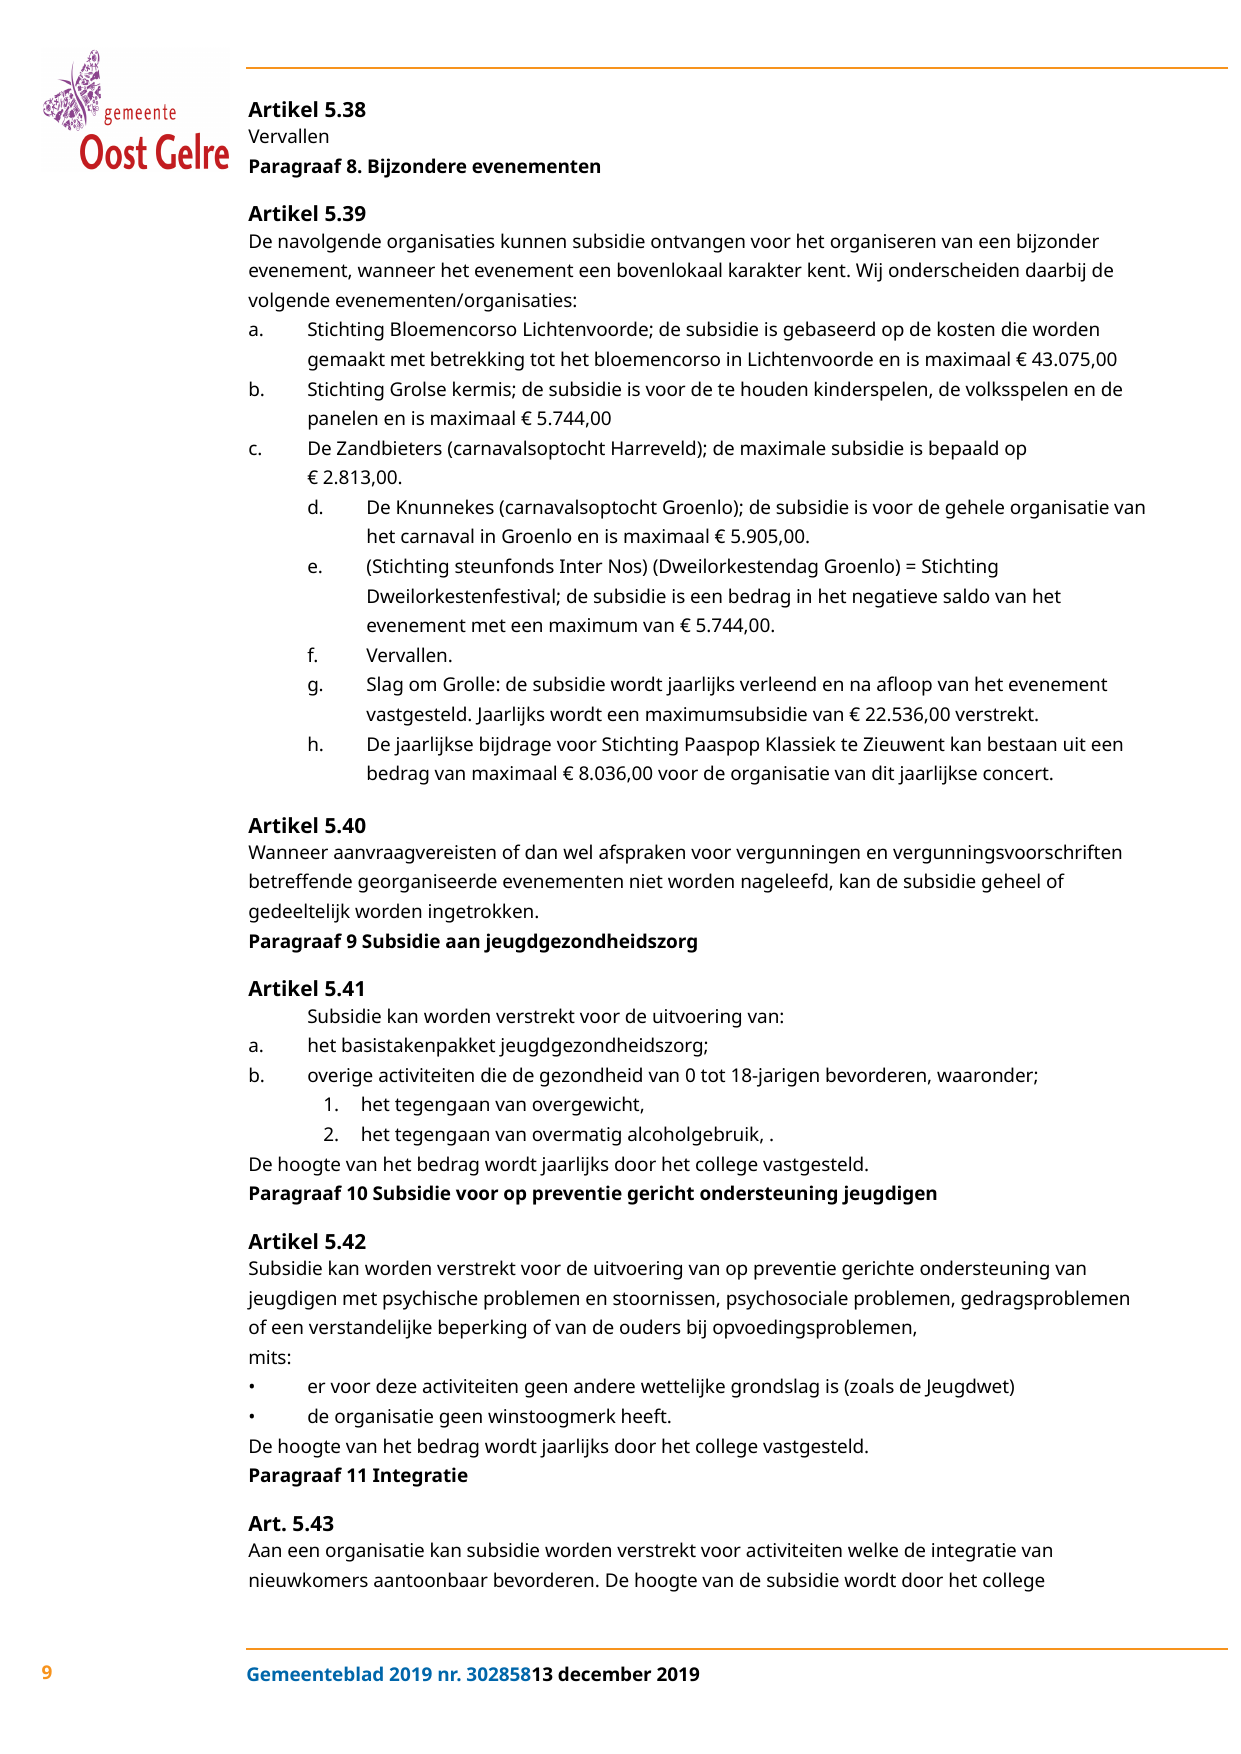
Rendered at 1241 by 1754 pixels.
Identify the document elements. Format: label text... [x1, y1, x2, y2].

list Slag om Grolle: de subsidie wordt jaarlijks verleend en na afloop van het evenement vastgesteld. Jaarlijks wordt een maximumsubsidie van € 22.536,00 verstrekt. [307, 672, 1152, 727]
list Stichting Bloemencorso Lichtenvoorde; de subsidie is gebaseerd op de kosten die worden gemaakt met betrekking tot het bloemencorso in Lichtenvoorde en is maximaal € 43.075,00 [248, 317, 1152, 372]
list De jaarlijkse bijdrage voor Stichting Paaspop Klassiek te Zieuwent kan bestaan uit een bedrag van maximaal € 8.036,00 voor de organisatie van dit jaarlijkse concert. [307, 731, 1152, 786]
text Paragraaf 10 Subsidie voor op preventie gericht ondersteuning jeugdigen [248, 1180, 1152, 1206]
list er voor deze activiteiten geen andere wettelijke grondslag is (zoals de Jeugdwet) [248, 1374, 1152, 1399]
list het tegengaan van overgewicht, [323, 1092, 1152, 1117]
list Stichting Grolse kermis; de subsidie is voor de te houden kinderspelen, de volksspelen en de panelen en is maximaal € 5.744,00 [248, 376, 1152, 431]
text Artikel 5.39 [248, 199, 1152, 228]
text Artikel 5.41 [248, 974, 1152, 1003]
list € 2.813,00. [248, 464, 1152, 490]
list Subsidie kan worden verstrekt voor de uitvoering van: [248, 1003, 1152, 1029]
text Vervallen [248, 123, 1152, 149]
list de organisatie geen winstoogmerk heeft. [248, 1403, 1152, 1429]
list het tegengaan van overmatig alcoholgebruik, . [323, 1121, 1152, 1147]
text Artikel 5.40 [248, 811, 1152, 839]
text De hoogte van het bedrag wordt jaarlijks door het college vastgesteld. [248, 1433, 1152, 1459]
text De navolgende organisaties kunnen subsidie ontvangen voor het organiseren van een bijzonder evenement, wanneer het evenement een bovenlokaal karakter kent. Wij onderscheiden daarbij de volgende evenementen/organisaties: [248, 228, 1152, 313]
list De Knunnekes (carnavalsoptocht Groenlo); de subsidie is voor de gehele organisatie van het carnaval in Groenlo en is maximaal € 5.905,00. [307, 494, 1152, 549]
list het basistakenpakket jeugdgezondheidszorg; [248, 1032, 1152, 1058]
list (Stichting steunfonds Inter Nos) (Dweilorkestendag Groenlo) = Stichting Dweilorkestenfestival; de subsidie is een bedrag in het negatieve saldo van het evenement met een maximum van € 5.744,00. [307, 553, 1152, 638]
text Aan een organisatie kan subsidie worden verstrekt voor activiteiten welke de integratie van nieuwkomers aantoonbaar bevorderen. De hoogte van de subsidie wordt door het college [248, 1537, 1152, 1593]
text Paragraaf 11 Integratie [248, 1462, 1152, 1488]
text Paragraaf 8. Bijzondere evenementen [248, 153, 1152, 178]
list De Zandbieters (carnavalsoptocht Harreveld); de maximale subsidie is bepaald op [248, 435, 1152, 461]
text Subsidie kan worden verstrekt voor de uitvoering van op preventie gerichte ondersteuning van [248, 1255, 1152, 1281]
text Artikel 5.38 [248, 95, 1152, 123]
list overige activiteiten die de gezondheid van 0 tot 18-jarigen bevorderen, waaronder; [248, 1062, 1152, 1088]
text Wanneer aanvraagvereisten of dan wel afspraken voor vergunningen en vergunningsvoorschriften betreffende georganiseerde evenementen niet worden nageleefd, kan de subsidie geheel of gedeeltelijk worden ingetrokken. [248, 839, 1152, 924]
text Paragraaf 9 Subsidie aan jeugdgezondheidszorg [248, 928, 1152, 954]
text De hoogte van het bedrag wordt jaarlijks door het college vastgesteld. [248, 1151, 1152, 1177]
text Artikel 5.42 [248, 1227, 1152, 1255]
picture [41, 47, 231, 172]
text jeugdigen met psychische problemen en stoornissen, psychosociale problemen, gedragsproblemen of een verstandelijke beperking of van de ouders bij opvoedingsproblemen, [248, 1285, 1152, 1340]
text Art. 5.43 [248, 1509, 1152, 1537]
list Vervallen. [307, 642, 1152, 668]
text mits: [248, 1344, 1152, 1370]
